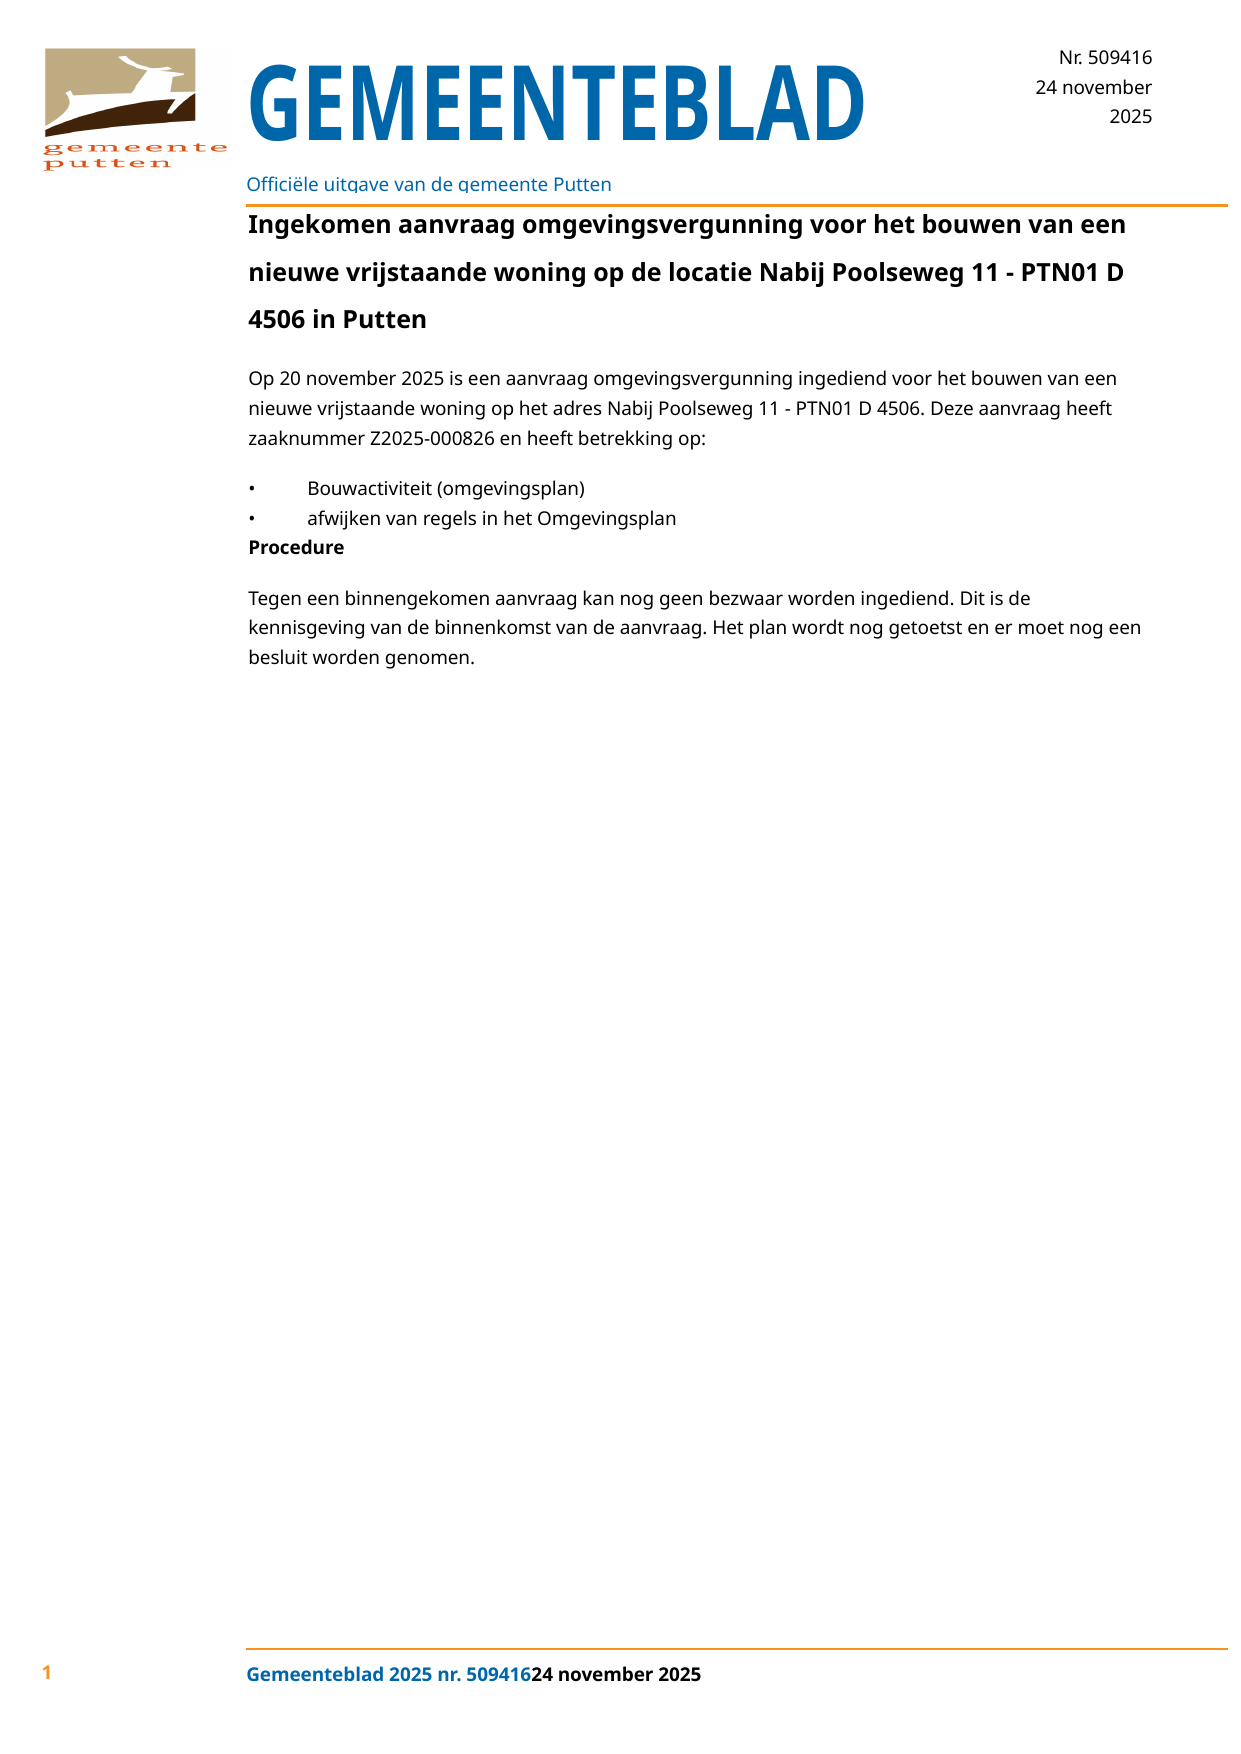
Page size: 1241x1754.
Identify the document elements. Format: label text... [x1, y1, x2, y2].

picture [41, 47, 231, 172]
text Ingekomen aanvraag omgevingsvergunning voor het bouwen van een nieuwe vrijstaande woning op de locatie Nabij Poolseweg 11 - PTN01 D 4506 in Putten [248, 207, 1152, 336]
text Tegen een binnengekomen aanvraag kan nog geen bezwaar worden ingediend. Dit is de kennisgeving van de binnenkomst van de aanvraag. Het plan wordt nog getoetst en er moet nog een besluit worden genomen. [248, 585, 1152, 669]
list afwijken van regels in het Omgevingsplan [248, 505, 1152, 530]
text Op 20 november 2025 is een aanvraag omgevingsvergunning ingediend voor het bouwen van een nieuwe vrijstaande woning op het adres Nabij Poolseweg 11 - PTN01 D 4506. Deze aanvraag heeft zaaknummer Z2025-000826 en heeft betrekking op: [248, 366, 1152, 450]
list Bouwactiviteit (omgevingsplan) [248, 475, 1152, 501]
text Procedure [248, 534, 1152, 560]
